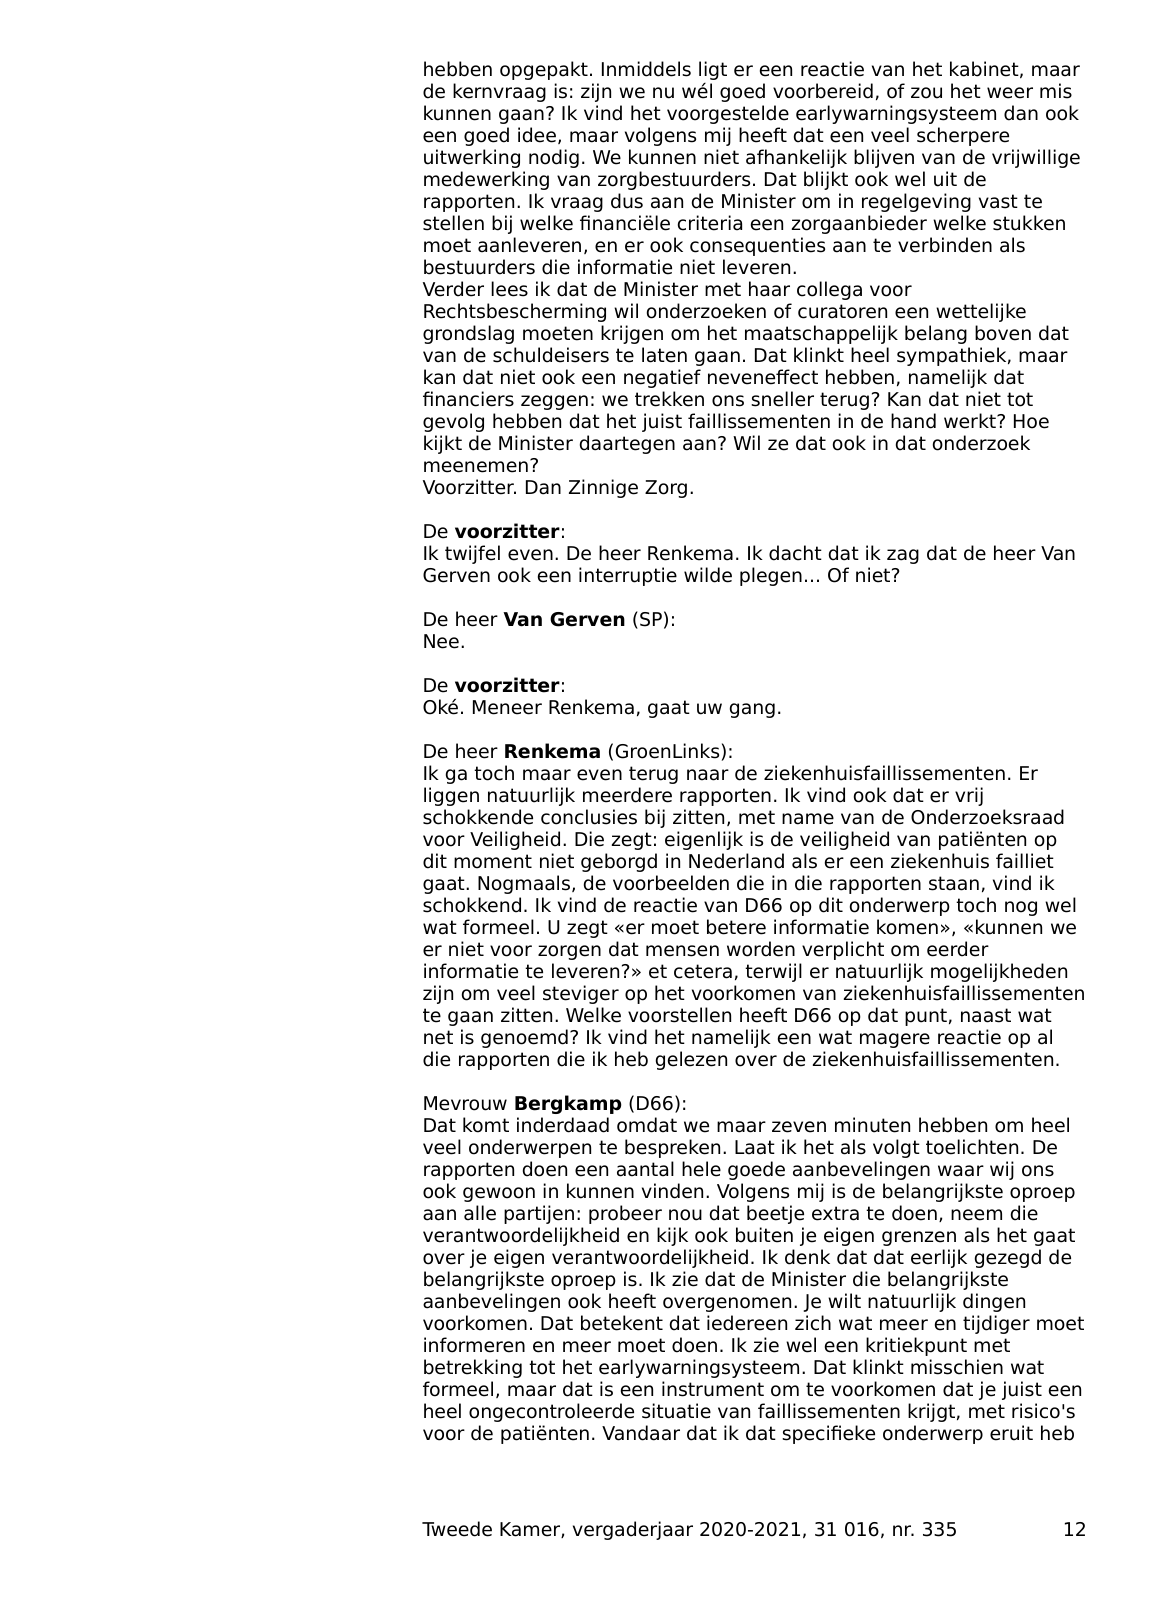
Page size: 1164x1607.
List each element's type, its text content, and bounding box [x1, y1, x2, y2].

text Ik twijfel even. De heer Renkema. Ik dacht dat ik zag dat de heer Van Gerven ook een interruptie wilde plegen... Of niet? [422, 543, 1087, 587]
text Dat komt inderdaad omdat we maar zeven minuten hebben om heel veel onderwerpen te bespreken. Laat ik het als volgt toelichten. De rapporten doen een aantal hele goede aanbevelingen waar wij ons ook gewoon in kunnen vinden. Volgens mij is de belangrijkste oproep aan alle partijen: probeer nou dat beetje extra te doen, neem die verantwoordelijkheid en kijk ook buiten je eigen grenzen als het gaat over je eigen verantwoordelijkheid. Ik denk dat dat eerlijk gezegd de belangrijkste oproep is. Ik zie dat de Minister die belangrijkste aanbevelingen ook heeft overgenomen. Je wilt natuurlijk dingen voorkomen. Dat betekent dat iedereen zich wat meer en tijdiger moet informeren en meer moet doen. Ik zie wel een kritiekpunt met betrekking tot het earlywarningsysteem. Dat klinkt misschien wat formeel, maar dat is een instrument om te voorkomen dat je juist een heel ongecontroleerde situatie van faillissementen krijgt, met risico's voor de patiënten. Vandaar dat ik dat specifieke onderwerp eruit heb [422, 1115, 1087, 1445]
text hebben opgepakt. Inmiddels ligt er een reactie van het kabinet, maar de kernvraag is: zijn we nu wél goed voorbereid, of zou het weer mis kunnen gaan? Ik vind het voorgestelde earlywarningsysteem dan ook een goed idee, maar volgens mij heeft dat een veel scherpere uitwerking nodig. We kunnen niet afhankelijk blijven van de vrijwillige medewerking van zorgbestuurders. Dat blijkt ook wel uit de rapporten. Ik vraag dus aan de Minister om in regelgeving vast te stellen bij welke financiële criteria een zorgaanbieder welke stukken moet aanleveren, en er ook consequenties aan te verbinden als bestuurders die informatie niet leveren. [422, 59, 1087, 279]
text Voorzitter. Dan Zinnige Zorg. [422, 477, 1087, 499]
text Nee. [422, 631, 1087, 653]
text Verder lees ik dat de Minister met haar collega voor Rechtsbescherming wil onderzoeken of curatoren een wettelijke grondslag moeten krijgen om het maatschappelijk belang boven dat van de schuldeisers te laten gaan. Dat klinkt heel sympathiek, maar kan dat niet ook een negatief neveneffect hebben, namelijk dat financiers zeggen: we trekken ons sneller terug? Kan dat niet tot gevolg hebben dat het juist faillissementen in de hand werkt? Hoe kijkt de Minister daartegen aan? Wil ze dat ook in dat onderzoek meenemen? [422, 279, 1087, 477]
text De voorzitter: [422, 675, 1087, 697]
text Oké. Meneer Renkema, gaat uw gang. [422, 697, 1087, 719]
text Ik ga toch maar even terug naar de ziekenhuisfaillissementen. Er liggen natuurlijk meerdere rapporten. Ik vind ook dat er vrij schokkende conclusies bij zitten, met name van de Onderzoeksraad voor Veiligheid. Die zegt: eigenlijk is de veiligheid van patiënten op dit moment niet geborgd in Nederland als er een ziekenhuis failliet gaat. Nogmaals, de voorbeelden die in die rapporten staan, vind ik schokkend. Ik vind de reactie van D66 op dit onderwerp toch nog wel wat formeel. U zegt «er moet betere informatie komen», «kunnen we er niet voor zorgen dat mensen worden verplicht om eerder informatie te leveren?» et cetera, terwijl er natuurlijk mogelijkheden zijn om veel steviger op het voorkomen van ziekenhuisfaillissementen te gaan zitten. Welke voorstellen heeft D66 op dat punt, naast wat net is genoemd? Ik vind het namelijk een wat magere reactie op al die rapporten die ik heb gelezen over de ziekenhuisfaillissementen. [422, 763, 1087, 1071]
text De heer Van Gerven (SP): [422, 609, 1087, 631]
text De voorzitter: [422, 521, 1087, 543]
text De heer Renkema (GroenLinks): [422, 741, 1087, 763]
text Mevrouw Bergkamp (D66): [422, 1093, 1087, 1115]
